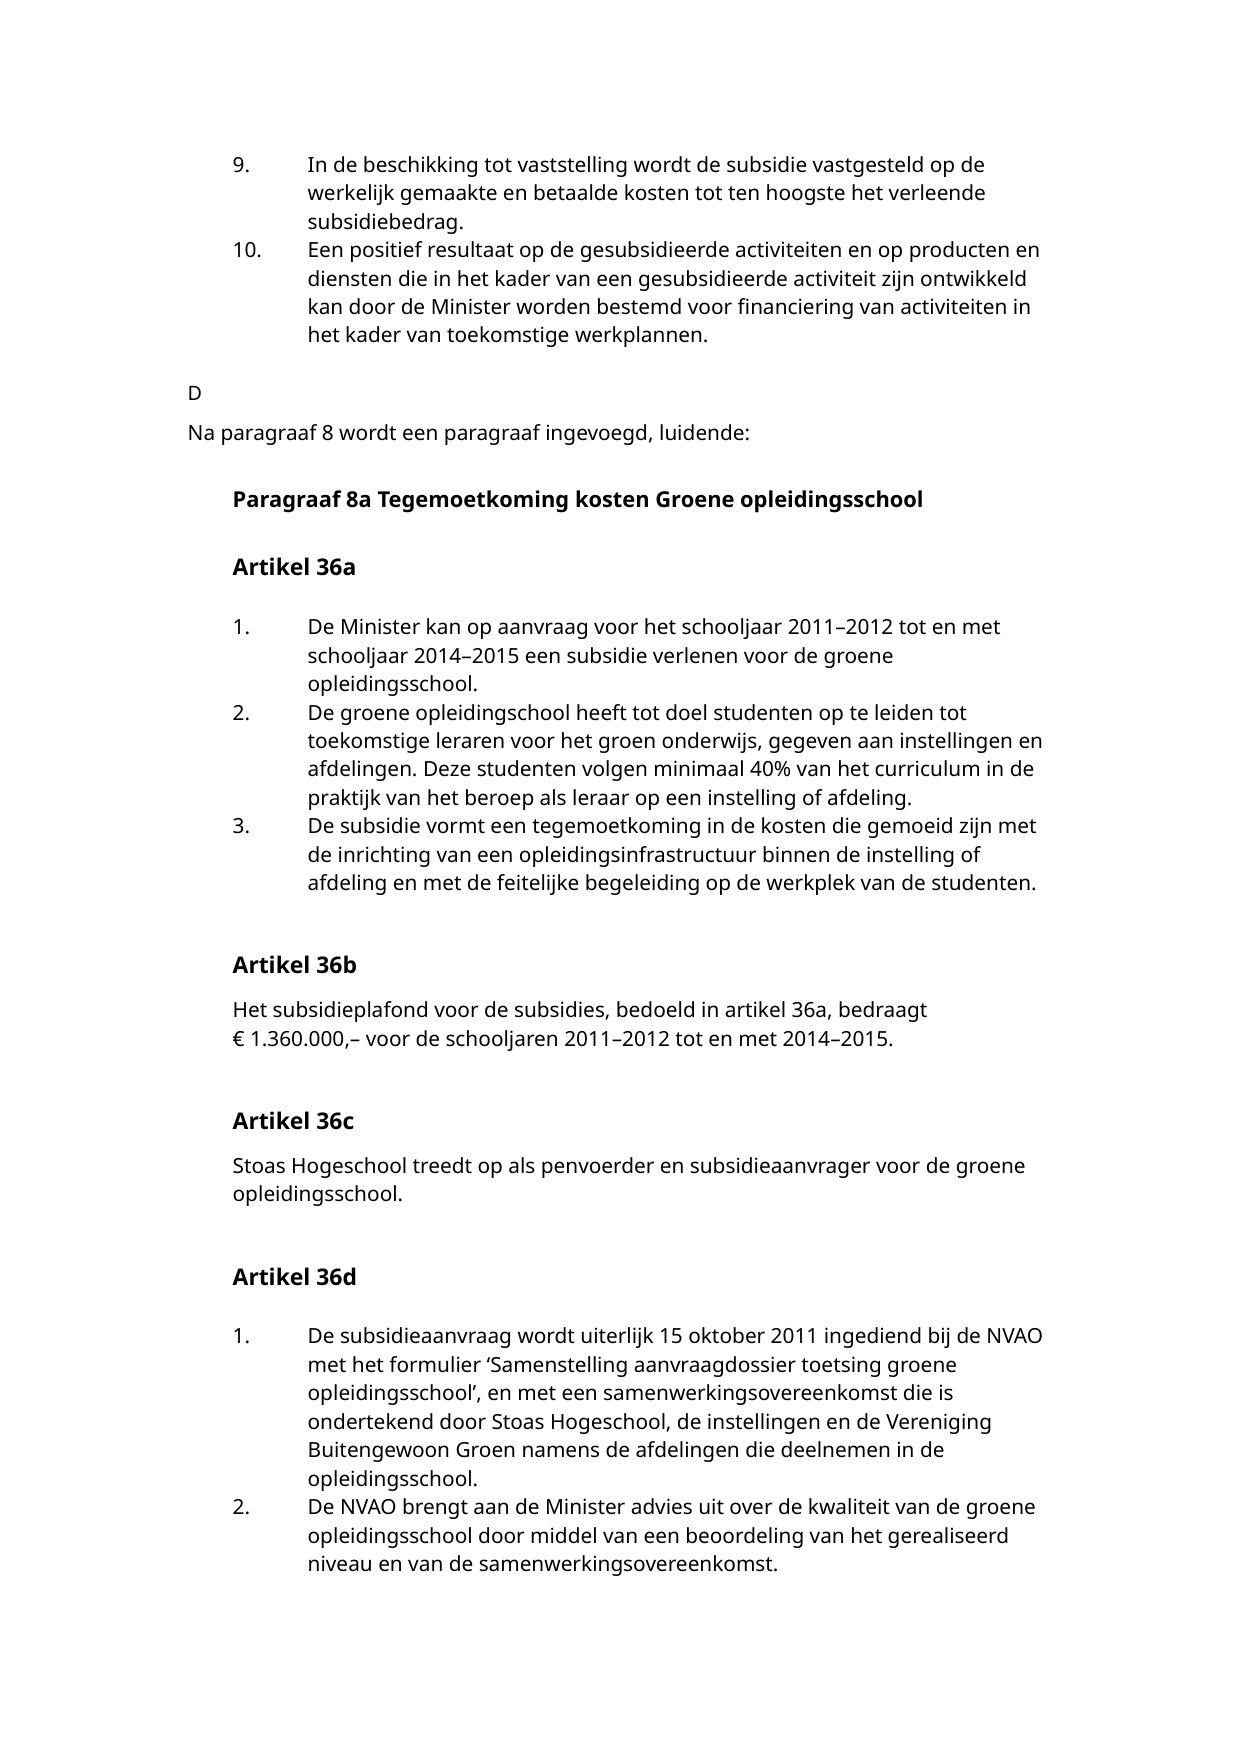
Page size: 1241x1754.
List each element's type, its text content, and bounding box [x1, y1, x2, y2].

subtitle Paragraaf 8a Tegemoetkoming kosten Groene opleidingsschool [232, 484, 1053, 513]
subtitle Artikel 36d [232, 1260, 1053, 1292]
list De subsidie vormt een tegemoetkoming in de kosten die gemoeid zijn met de inrichting van een opleidingsinfrastructuur binnen de instelling of afdeling en met de feitelijke begeleiding op de werkplek van de studenten. [232, 811, 1053, 897]
list De subsidieaanvraag wordt uiterlijk 15 oktober 2011 ingediend bij de NVAO met het formulier ‘Samenstelling aanvraagdossier toetsing groene opleidingsschool’, en met een samenwerkingsovereenkomst die is ondertekend door Stoas Hogeschool, de instellingen en de Vereniging Buitengewoon Groen namens de afdelingen die deelnemen in de opleidingsschool. [232, 1322, 1053, 1492]
list De groene opleidingschool heeft tot doel studenten op te leiden tot toekomstige leraren voor het groen onderwijs, gegeven aan instellingen en afdelingen. Deze studenten volgen minimaal 40% van het curriculum in de praktijk van het beroep als leraar op een instelling of afdeling. [232, 698, 1053, 811]
text Na paragraaf 8 wordt een paragraaf ingevoegd, luidende: [187, 418, 1053, 446]
text Het subsidieplafond voor de subsidies, bedoeld in artikel 36a, bedraagt € 1.360.000,– voor de schooljaren 2011–2012 tot en met 2014–2015. [232, 995, 1053, 1052]
text Stoas Hogeschool treedt op als penvoerder en subsidieaanvrager voor de groene opleidingsschool. [232, 1151, 1053, 1208]
text D [187, 379, 1053, 406]
subtitle Artikel 36a [232, 551, 1053, 582]
subtitle Artikel 36c [232, 1105, 1053, 1136]
subtitle Artikel 36b [232, 949, 1053, 980]
list De NVAO brengt aan de Minister advies uit over de kwaliteit van de groene opleidingsschool door middel van een beoordeling van het gerealiseerd niveau en van de samenwerkingsovereenkomst. [232, 1492, 1053, 1578]
list De Minister kan op aanvraag voor het schooljaar 2011–2012 tot en met schooljaar 2014–2015 een subsidie verlenen voor de groene opleidingsschool. [232, 612, 1053, 698]
list In de beschikking tot vaststelling wordt de subsidie vastgesteld op de werkelijk gemaakte en betaalde kosten tot ten hoogste het verleende subsidiebedrag. [232, 150, 1053, 235]
list Een positief resultaat op de gesubsidieerde activiteiten en op producten en diensten die in het kader van een gesubsidieerde activiteit zijn ontwikkeld kan door de Minister worden bestemd voor financiering van activiteiten in het kader van toekomstige werkplannen. [232, 235, 1053, 349]
